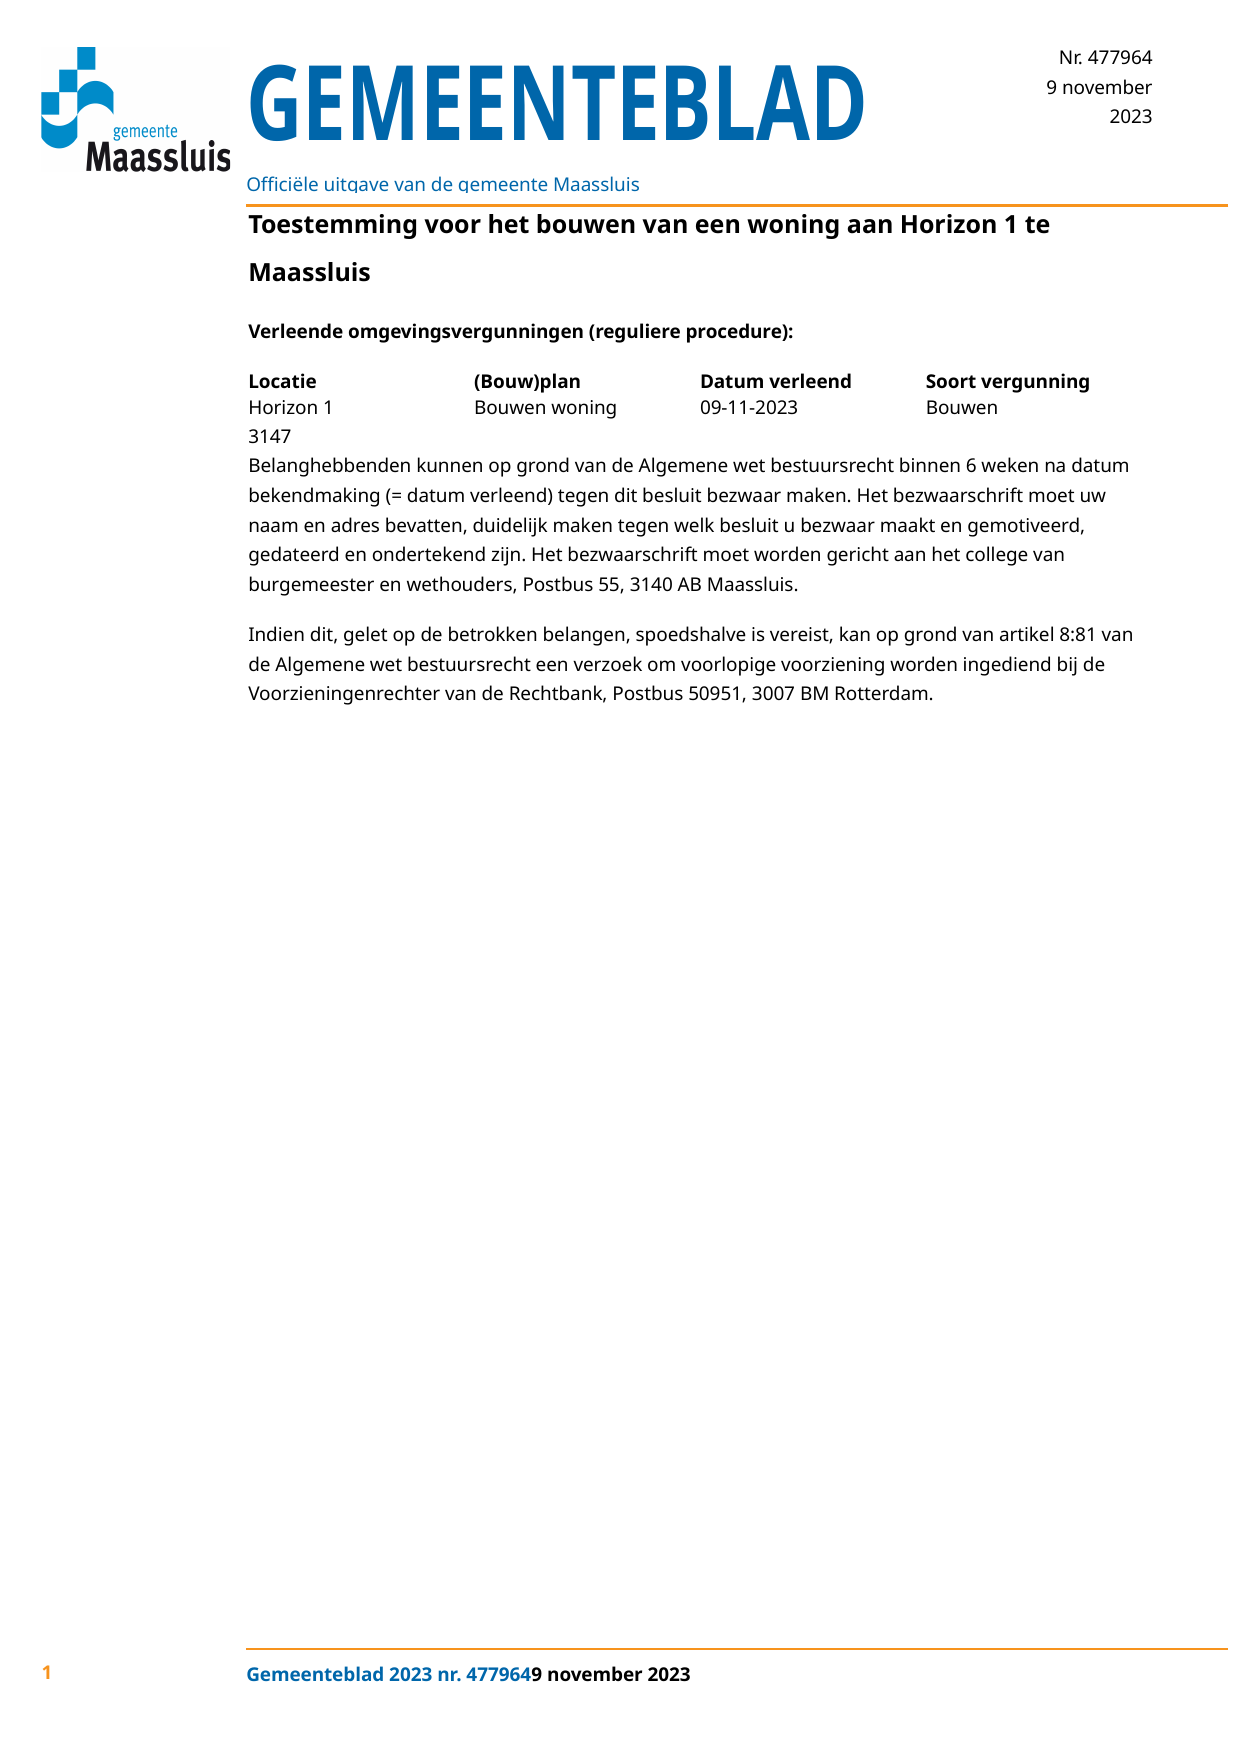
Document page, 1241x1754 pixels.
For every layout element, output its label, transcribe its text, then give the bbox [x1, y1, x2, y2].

text Toestemming voor het bouwen van een woning aan Horizon 1 te Maassluis [248, 207, 1152, 288]
text Verleende omgevingsvergunningen (reguliere procedure): [248, 318, 1152, 344]
text Indien dit, gelet op de betrokken belangen, spoedshalve is vereist, kan op grond van artikel 8:81 van de Algemene wet bestuursrecht een verzoek om voorlopige voorziening worden ingediend bij de Voorzieningenrechter van de Rechtbank, Postbus 50951, 3007 BM Rotterdam. [248, 621, 1152, 706]
table_cell Horizon 1 3147 [248, 394, 474, 449]
table_cell Bouwen woning [474, 394, 700, 449]
text Belanghebbenden kunnen op grond van de Algemene wet bestuursrecht binnen 6 weken na datum bekendmaking (= datum verleend) tegen dit besluit bezwaar maken. Het bezwaarschrift moet uw naam en adres bevatten, duidelijk maken tegen welk besluit u bezwaar maakt en gemotiveerd, gedateerd en ondertekend zijn. Het bezwaarschrift moet worden gericht aan het college van burgemeester en wethouders, Postbus 55, 3140 AB Maassluis. [248, 453, 1152, 597]
table_cell 09-11-2023 [700, 394, 926, 449]
picture [41, 47, 77, 92]
picture [41, 47, 231, 172]
table_cell Bouwen [926, 394, 1152, 449]
table_header (Bouw)plan [474, 369, 700, 394]
table_header Soort vergunning [926, 369, 1152, 394]
table_header Locatie [248, 369, 474, 394]
table_header Datum verleend [700, 369, 926, 394]
